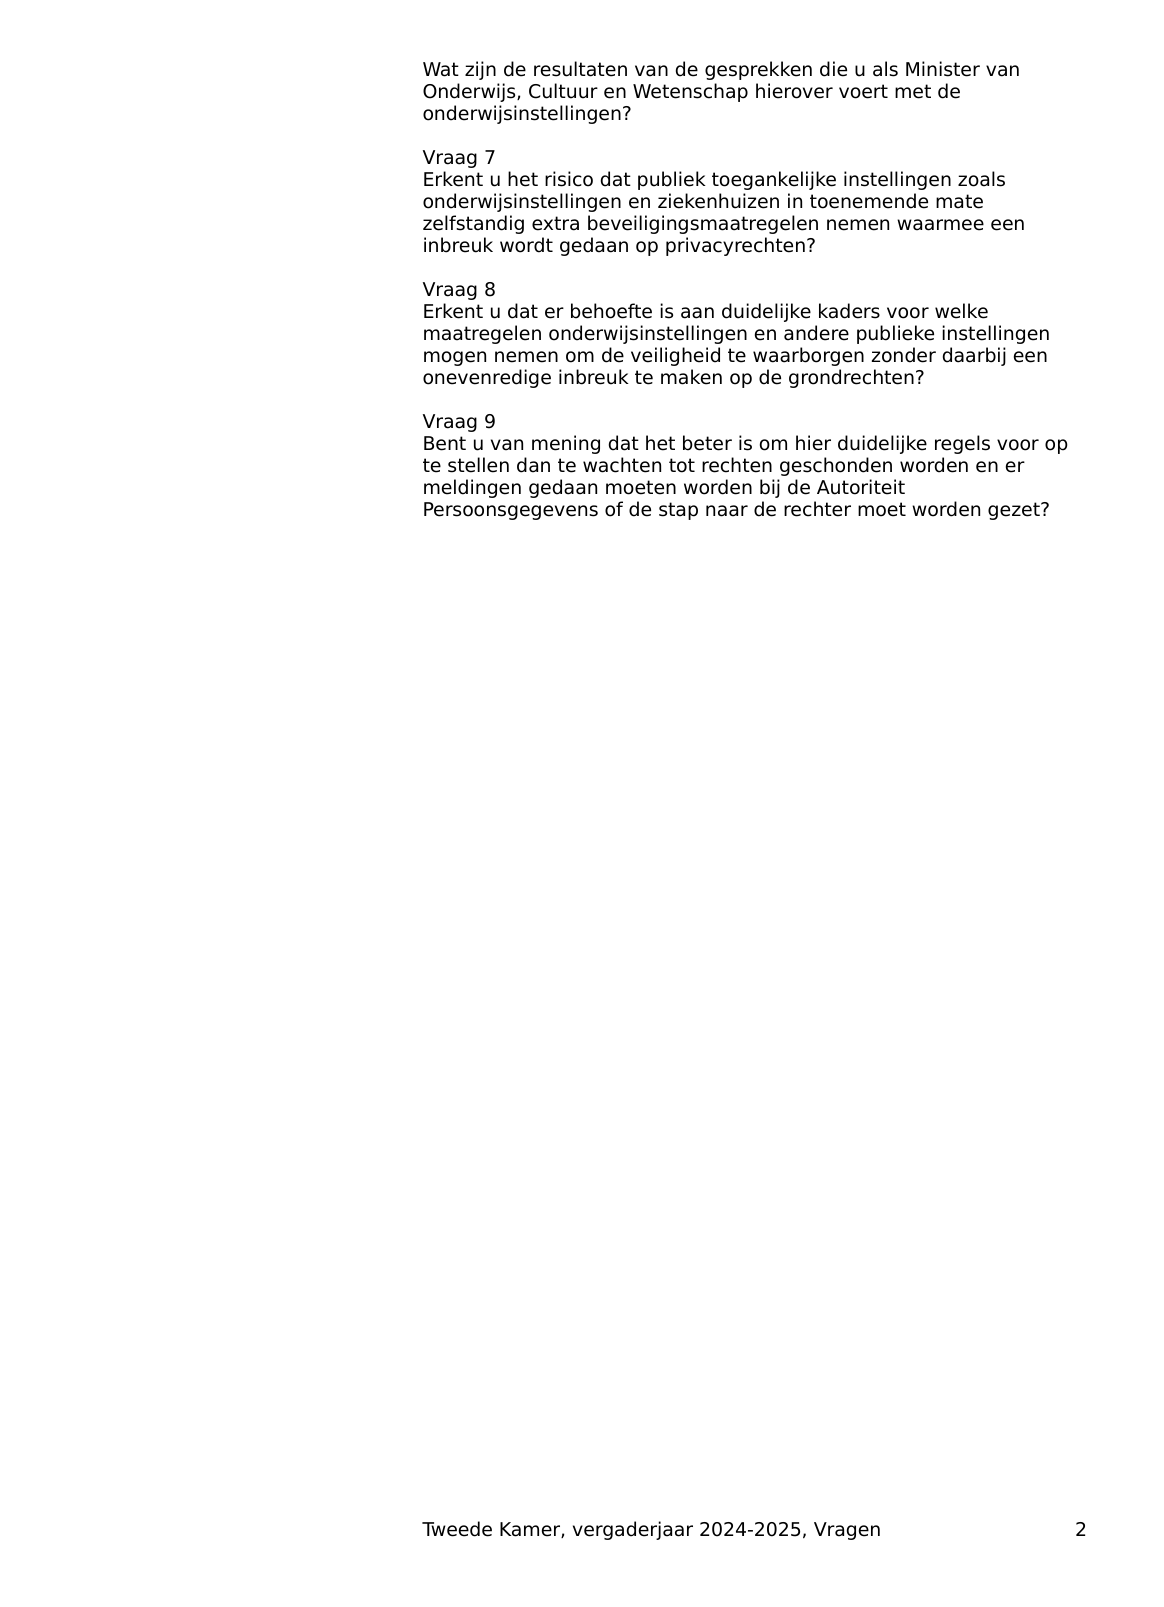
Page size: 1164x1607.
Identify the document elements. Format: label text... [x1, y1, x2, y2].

text Vraag 8 [422, 279, 1087, 301]
text Vraag 9 [422, 411, 1087, 433]
text Vraag 7 [422, 147, 1087, 169]
text Erkent u dat er behoefte is aan duidelijke kaders voor welke maatregelen onderwijsinstellingen en andere publieke instellingen mogen nemen om de veiligheid te waarborgen zonder daarbij een onevenredige inbreuk te maken op de grondrechten? [422, 301, 1087, 389]
text Erkent u het risico dat publiek toegankelijke instellingen zoals onderwijsinstellingen en ziekenhuizen in toenemende mate zelfstandig extra beveiligingsmaatregelen nemen waarmee een inbreuk wordt gedaan op privacyrechten? [422, 169, 1087, 257]
text Wat zijn de resultaten van de gesprekken die u als Minister van Onderwijs, Cultuur en Wetenschap hierover voert met de onderwijsinstellingen? [422, 59, 1087, 125]
text Bent u van mening dat het beter is om hier duidelijke regels voor op te stellen dan te wachten tot rechten geschonden worden en er meldingen gedaan moeten worden bij de Autoriteit Persoonsgegevens of de stap naar de rechter moet worden gezet? [422, 433, 1087, 521]
